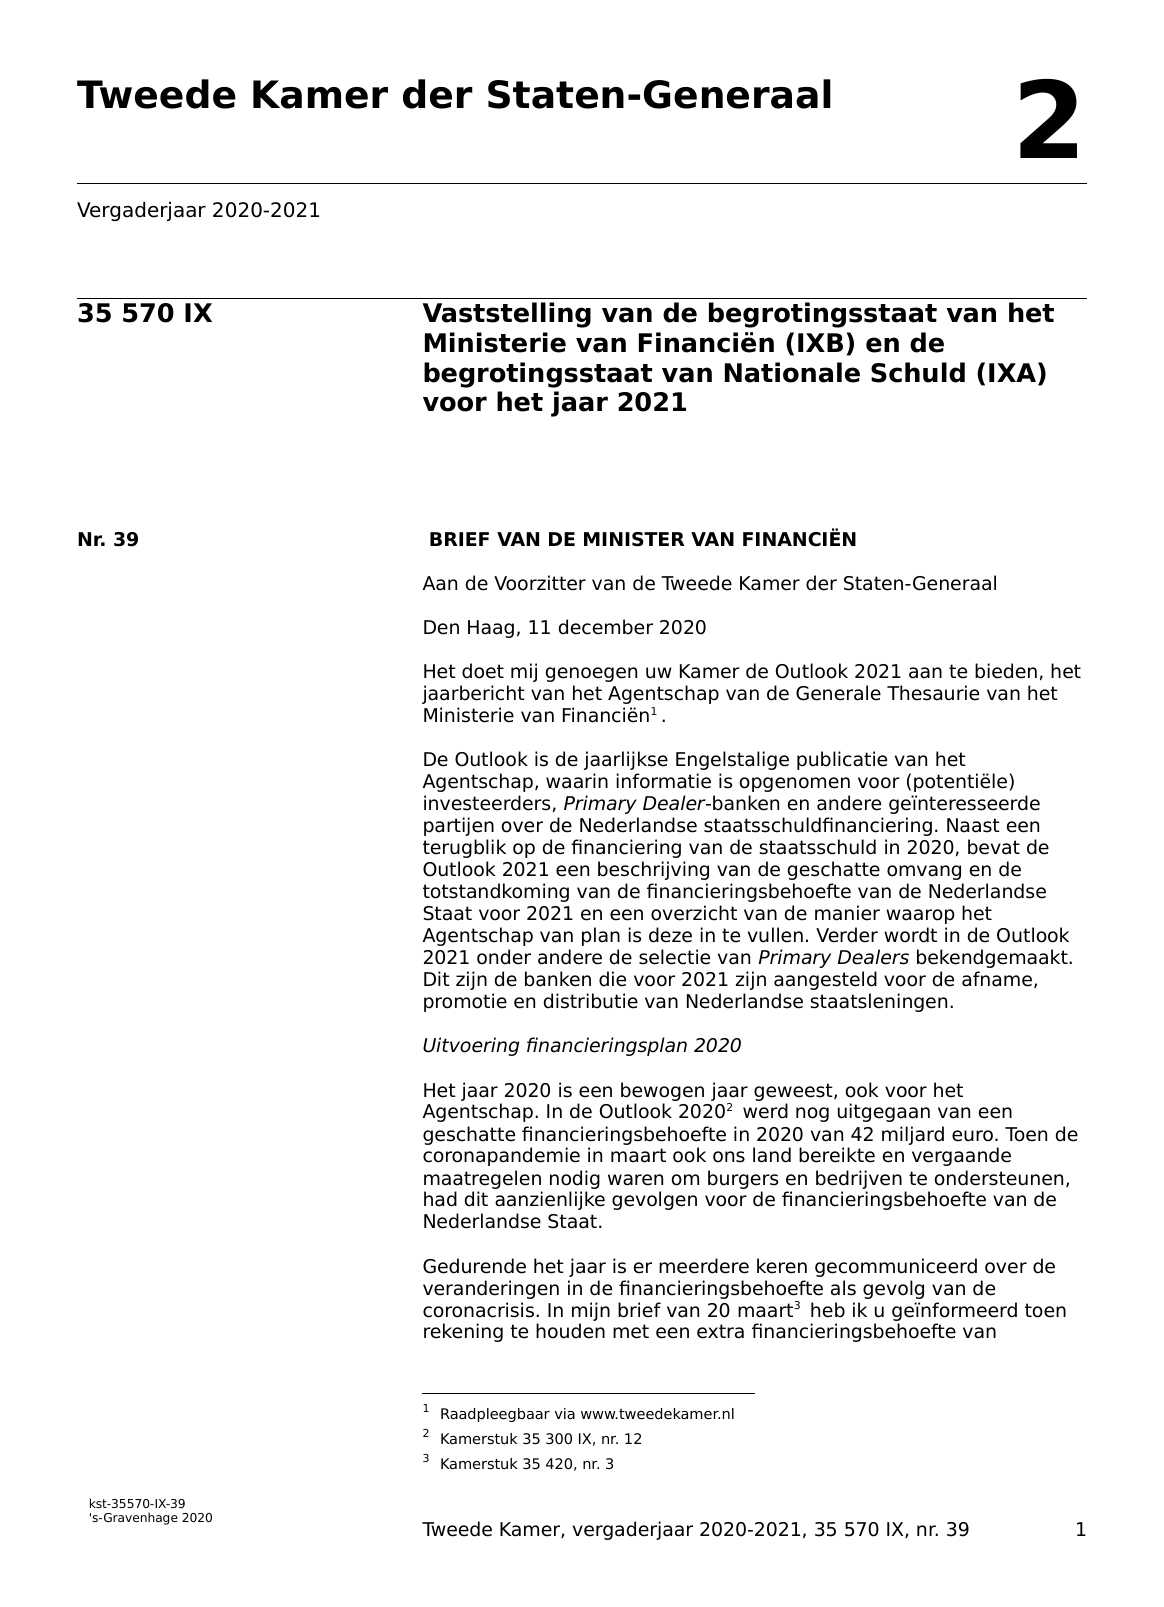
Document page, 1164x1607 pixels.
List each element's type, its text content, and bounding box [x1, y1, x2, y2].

text Den Haag, 11 december 2020 [422, 617, 1087, 639]
subtitle Nr. 39 BRIEF VAN DE MINISTER VAN FINANCIËN [77, 529, 1087, 551]
text Het jaar 2020 is een bewogen jaar geweest, ook voor het Agentschap. In de Outlook 2020 werd nog uitgegaan van een geschatte financieringsbehoefte in 2020 van 42 miljard euro. Toen de coronapandemie in maart ook ons land bereikte en vergaande maatregelen nodig waren om burgers en bedrijven te ondersteunen, had dit aanzienlijke gevolgen voor de financieringsbehoefte van de Nederlandse Staat. [422, 1079, 1087, 1233]
subtitle Uitvoering financieringsplan 2020 [422, 1035, 1087, 1057]
text 's-Gravenhage 2020 [88, 1511, 323, 1525]
text Het doet mij genoegen uw Kamer de Outlook 2021 aan te bieden, het jaarbericht van het Agentschap van de Generale Thesaurie van het Ministerie van Financiën. [422, 661, 1087, 727]
text kst-35570-IX-39 [88, 1497, 323, 1511]
table_header 2 [886, 59, 1087, 183]
table_header Tweede Kamer der Staten-Generaal [77, 59, 886, 183]
text Kamerstuk 35 420, nr. 3 [422, 1452, 1087, 1474]
text De Outlook is de jaarlijkse Engelstalige publicatie van het Agentschap, waarin informatie is opgenomen voor (potentiële) investeerders, Primary Dealer-banken en andere geïnteresseerde partijen over de Nederlandse staatsschuldfinanciering. Naast een terugblik op de financiering van de staatsschuld in 2020, bevat de Outlook 2021 een beschrijving van de geschatte omvang en de totstandkoming van de financieringsbehoefte van de Nederlandse Staat voor 2021 en een overzicht van de manier waarop het Agentschap van plan is deze in te vullen. Verder wordt in de Outlook 2021 onder andere de selectie van Primary Dealers bekendgemaakt. Dit zijn de banken die voor 2021 zijn aangesteld voor de afname, promotie en distributie van Nederlandse staatsleningen. [422, 749, 1087, 1013]
subtitle 35 570 IX Vaststelling van de begrotingsstaat van het Ministerie van Financiën (IXB) en de begrotingsstaat van Nationale Schuld (IXA) voor het jaar 2021 [77, 299, 1087, 418]
text Gedurende het jaar is er meerdere keren gecommuniceerd over de veranderingen in de financieringsbehoefte als gevolg van de coronacrisis. In mijn brief van 20 maart heb ik u geïnformeerd toen rekening te houden met een extra financieringsbehoefte van [422, 1256, 1087, 1343]
text Raadpleegbaar via www.tweedekamer.nl [422, 1402, 1087, 1424]
text Kamerstuk 35 300 IX, nr. 12 [422, 1427, 1087, 1449]
text Aan de Voorzitter van de Tweede Kamer der Staten-Generaal [422, 573, 1087, 595]
table_cell Vergaderjaar 2020-2021 [77, 184, 1087, 298]
